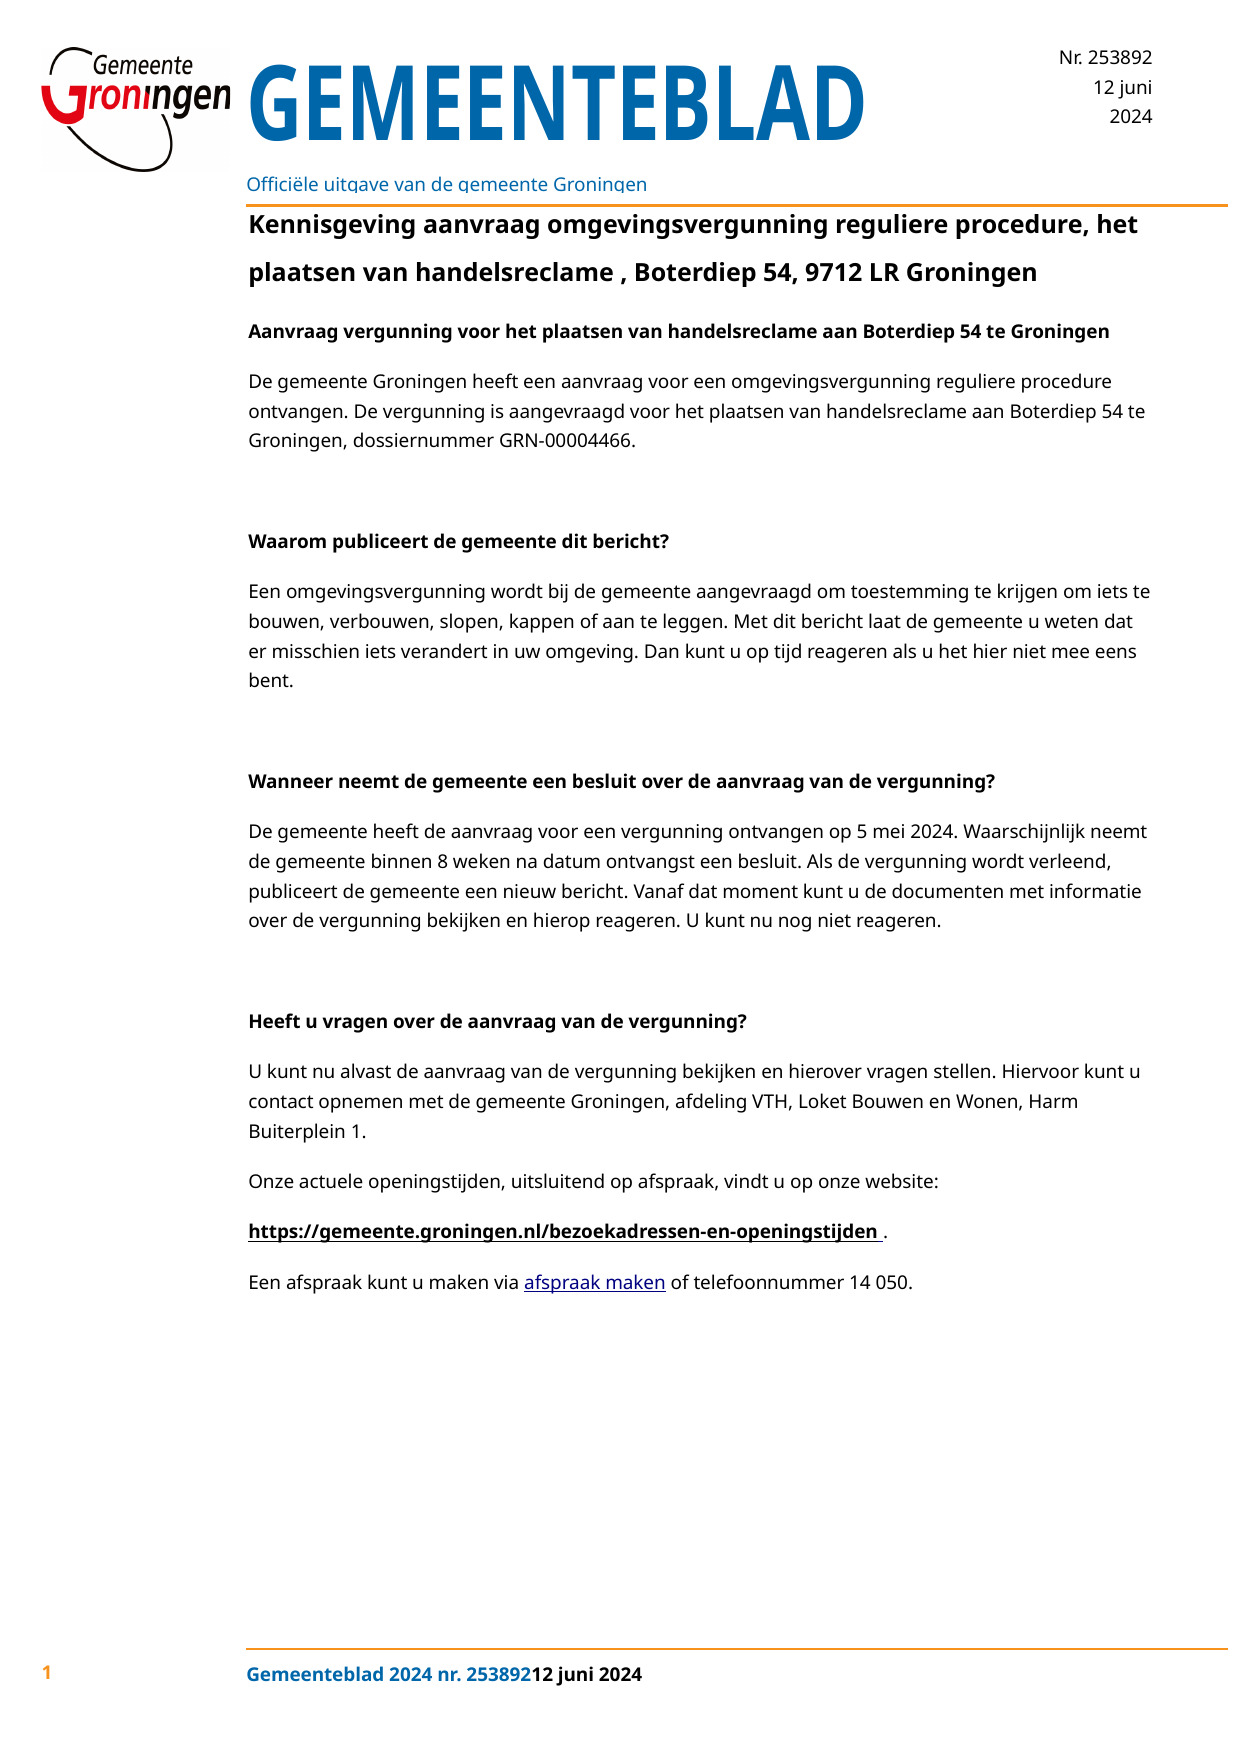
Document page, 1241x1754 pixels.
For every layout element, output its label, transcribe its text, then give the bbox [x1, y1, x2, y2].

text U kunt nu alvast de aanvraag van de vergunning bekijken en hierover vragen stellen. Hiervoor kunt u contact opnemen met de gemeente Groningen, afdeling VTH, Loket Bouwen en Wonen, Harm Buiterplein 1. [248, 1059, 1152, 1144]
picture [41, 47, 231, 172]
text Een afspraak kunt u maken via afspraak maken of telefoonnummer 14 050. [248, 1269, 1152, 1295]
text De gemeente Groningen heeft een aanvraag voor een omgevingsvergunning reguliere procedure ontvangen. De vergunning is aangevraagd voor het plaatsen van handelsreclame aan Boterdiep 54 te Groningen, dossiernummer GRN-00004466. [248, 368, 1152, 453]
text https://gemeente.groningen.nl/bezoekadressen-en-openingstijden . [248, 1219, 1152, 1244]
text Waarom publiceert de gemeente dit bericht? [248, 528, 1152, 554]
text Kennisgeving aanvraag omgevingsvergunning reguliere procedure, het plaatsen van handelsreclame , Boterdiep 54, 9712 LR Groningen [248, 207, 1152, 288]
text Wanneer neemt de gemeente een besluit over de aanvraag van de vergunning? [248, 768, 1152, 794]
text Onze actuele openingstijden, uitsluitend op afspraak, vindt u op onze website: [248, 1168, 1152, 1194]
text De gemeente heeft de aanvraag voor een vergunning ontvangen op 5 mei 2024. Waarschijnlijk neemt de gemeente binnen 8 weken na datum ontvangst een besluit. Als de vergunning wordt verleend, publiceert de gemeente een nieuw bericht. Vanaf dat moment kunt u de documenten met informatie over de vergunning bekijken en hierop reageren. U kunt nu nog niet reageren. [248, 819, 1152, 933]
text Aanvraag vergunning voor het plaatsen van handelsreclame aan Boterdiep 54 te Groningen [248, 318, 1152, 344]
text Heeft u vragen over de aanvraag van de vergunning? [248, 1008, 1152, 1034]
text Een omgevingsvergunning wordt bij de gemeente aangevraagd om toestemming te krijgen om iets te bouwen, verbouwen, slopen, kappen of aan te leggen. Met dit bericht laat de gemeente u weten dat er misschien iets verandert in uw omgeving. Dan kunt u op tijd reageren als u het hier niet mee eens bent. [248, 579, 1152, 693]
